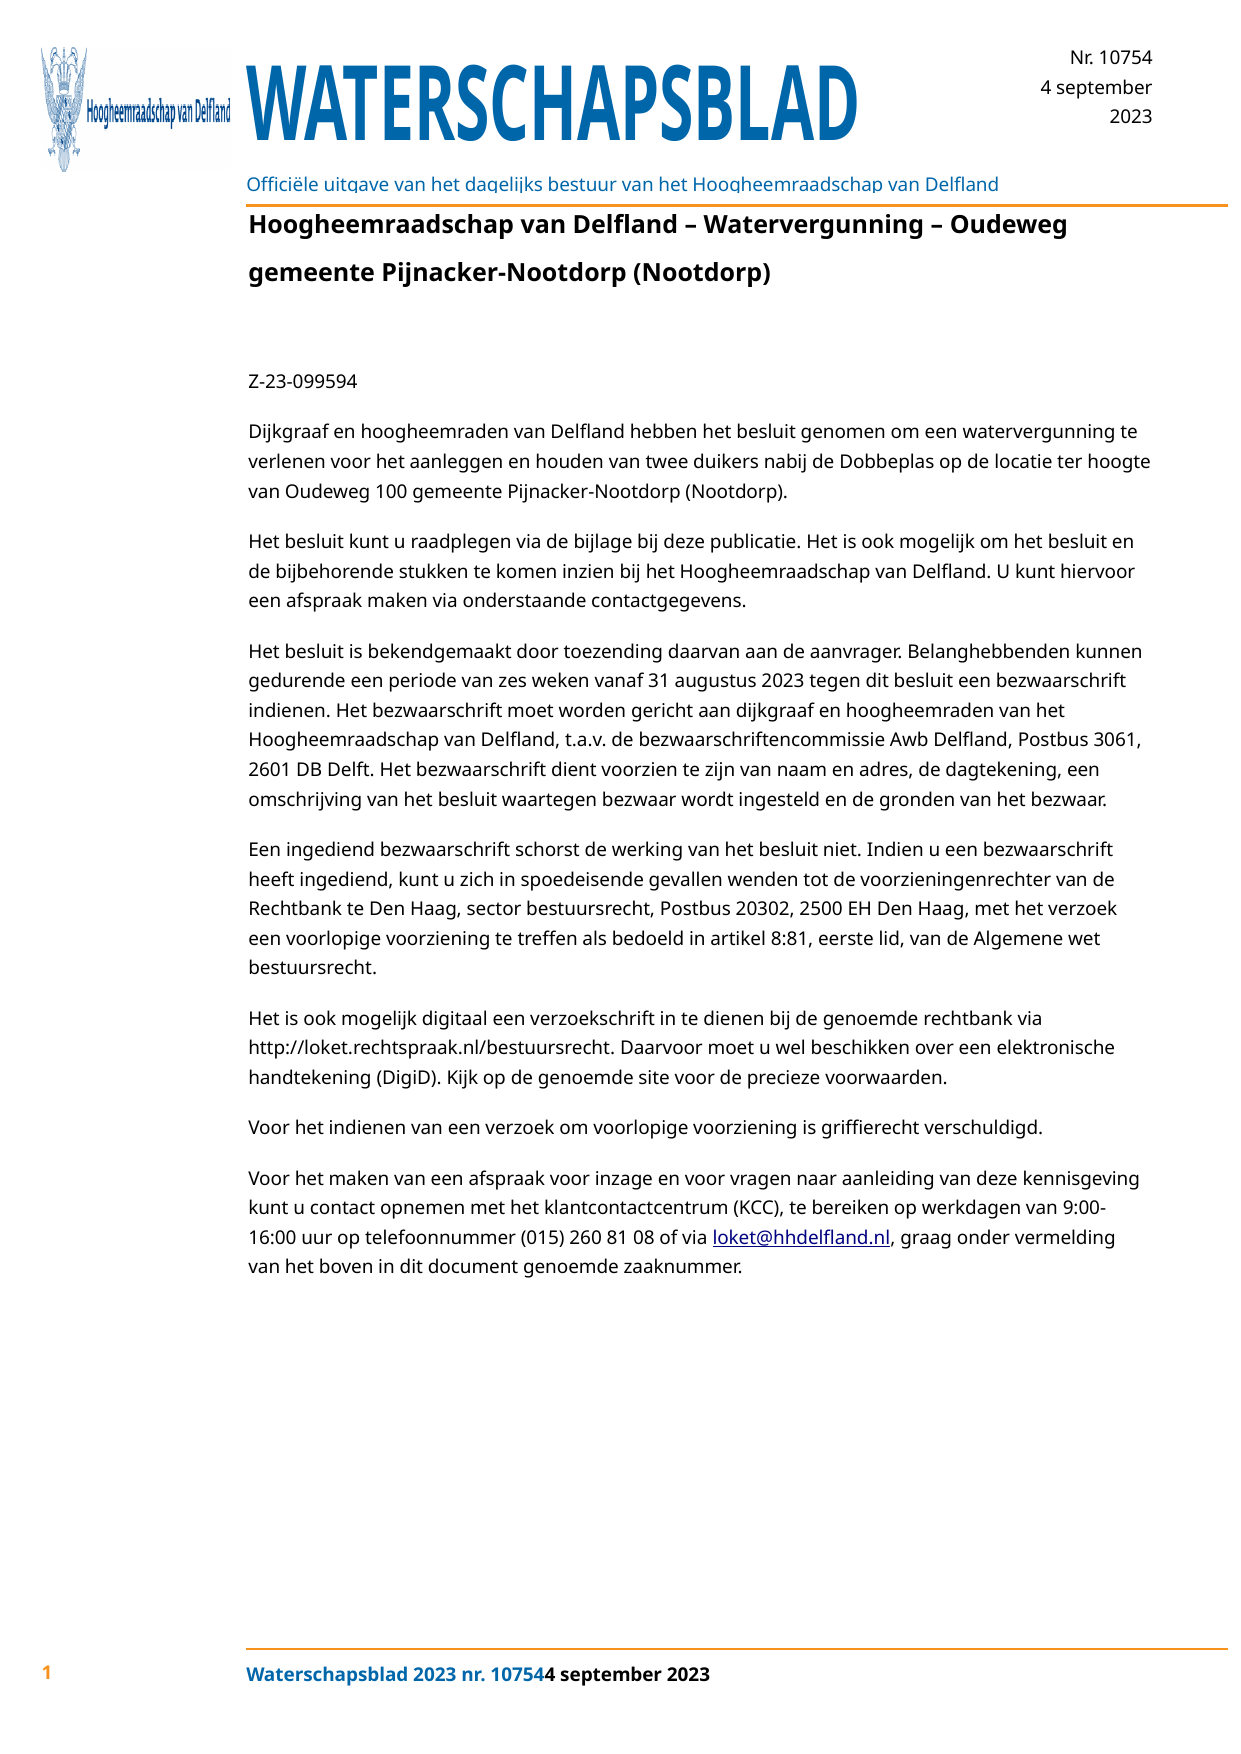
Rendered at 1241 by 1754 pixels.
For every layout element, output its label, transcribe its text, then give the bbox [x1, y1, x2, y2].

text Voor het maken van een afspraak voor inzage en voor vragen naar aanleiding van deze kennisgeving kunt u contact opnemen met het klantcontactcentrum (KCC), te bereiken op werkdagen van 9:00-16:00 uur op telefoonnummer (015) 260 81 08 of via loket@hhdelfland.nl, graag onder vermelding van het boven in dit document genoemde zaaknummer. [248, 1165, 1152, 1279]
picture [41, 47, 231, 172]
text Z-23-099594 [248, 368, 1152, 394]
text Het besluit kunt u raadplegen via de bijlage bij deze publicatie. Het is ook mogelijk om het besluit en de bijbehorende stukken te komen inzien bij het Hoogheemraadschap van Delfland. U kunt hiervoor een afspraak maken via onderstaande contactgegevens. [248, 528, 1152, 613]
text Een ingediend bezwaarschrift schorst de werking van het besluit niet. Indien u een bezwaarschrift heeft ingediend, kunt u zich in spoedeisende gevallen wenden tot de voorzieningenrechter van de Rechtbank te Den Haag, sector bestuursrecht, Postbus 20302, 2500 EH Den Haag, met het verzoek een voorlopige voorziening te treffen als bedoeld in artikel 8:81, eerste lid, van de Algemene wet bestuursrecht. [248, 836, 1152, 980]
text Voor het indienen van een verzoek om voorlopige voorziening is griffierecht verschuldigd. [248, 1114, 1152, 1140]
text Het is ook mogelijk digitaal een verzoekschrift in te dienen bij de genoemde rechtbank via http://loket.rechtspraak.nl/bestuursrecht. Daarvoor moet u wel beschikken over een elektronische handtekening (DigiD). Kijk op de genoemde site voor de precieze voorwaarden. [248, 1005, 1152, 1090]
text Dijkgraaf en hoogheemraden van Delfland hebben het besluit genomen om een watervergunning te verlenen voor het aanleggen en houden van twee duikers nabij de Dobbeplas op de locatie ter hoogte van Oudeweg 100 gemeente Pijnacker-Nootdorp (Nootdorp). [248, 419, 1152, 504]
text Het besluit is bekendgemaakt door toezending daarvan aan de aanvrager. Belanghebbenden kunnen gedurende een periode van zes weken vanaf 31 augustus 2023 tegen dit besluit een bezwaarschrift indienen. Het bezwaarschrift moet worden gericht aan dijkgraaf en hoogheemraden van het Hoogheemraadschap van Delfland, t.a.v. de bezwaarschriftencommissie Awb Delfland, Postbus 3061, 2601 DB Delft. Het bezwaarschrift dient voorzien te zijn van naam en adres, de dagtekening, een omschrijving van het besluit waartegen bezwaar wordt ingesteld en de gronden van het bezwaar. [248, 638, 1152, 812]
text Hoogheemraadschap van Delfland – Watervergunning – Oudeweg gemeente Pijnacker-Nootdorp (Nootdorp) [248, 207, 1152, 288]
